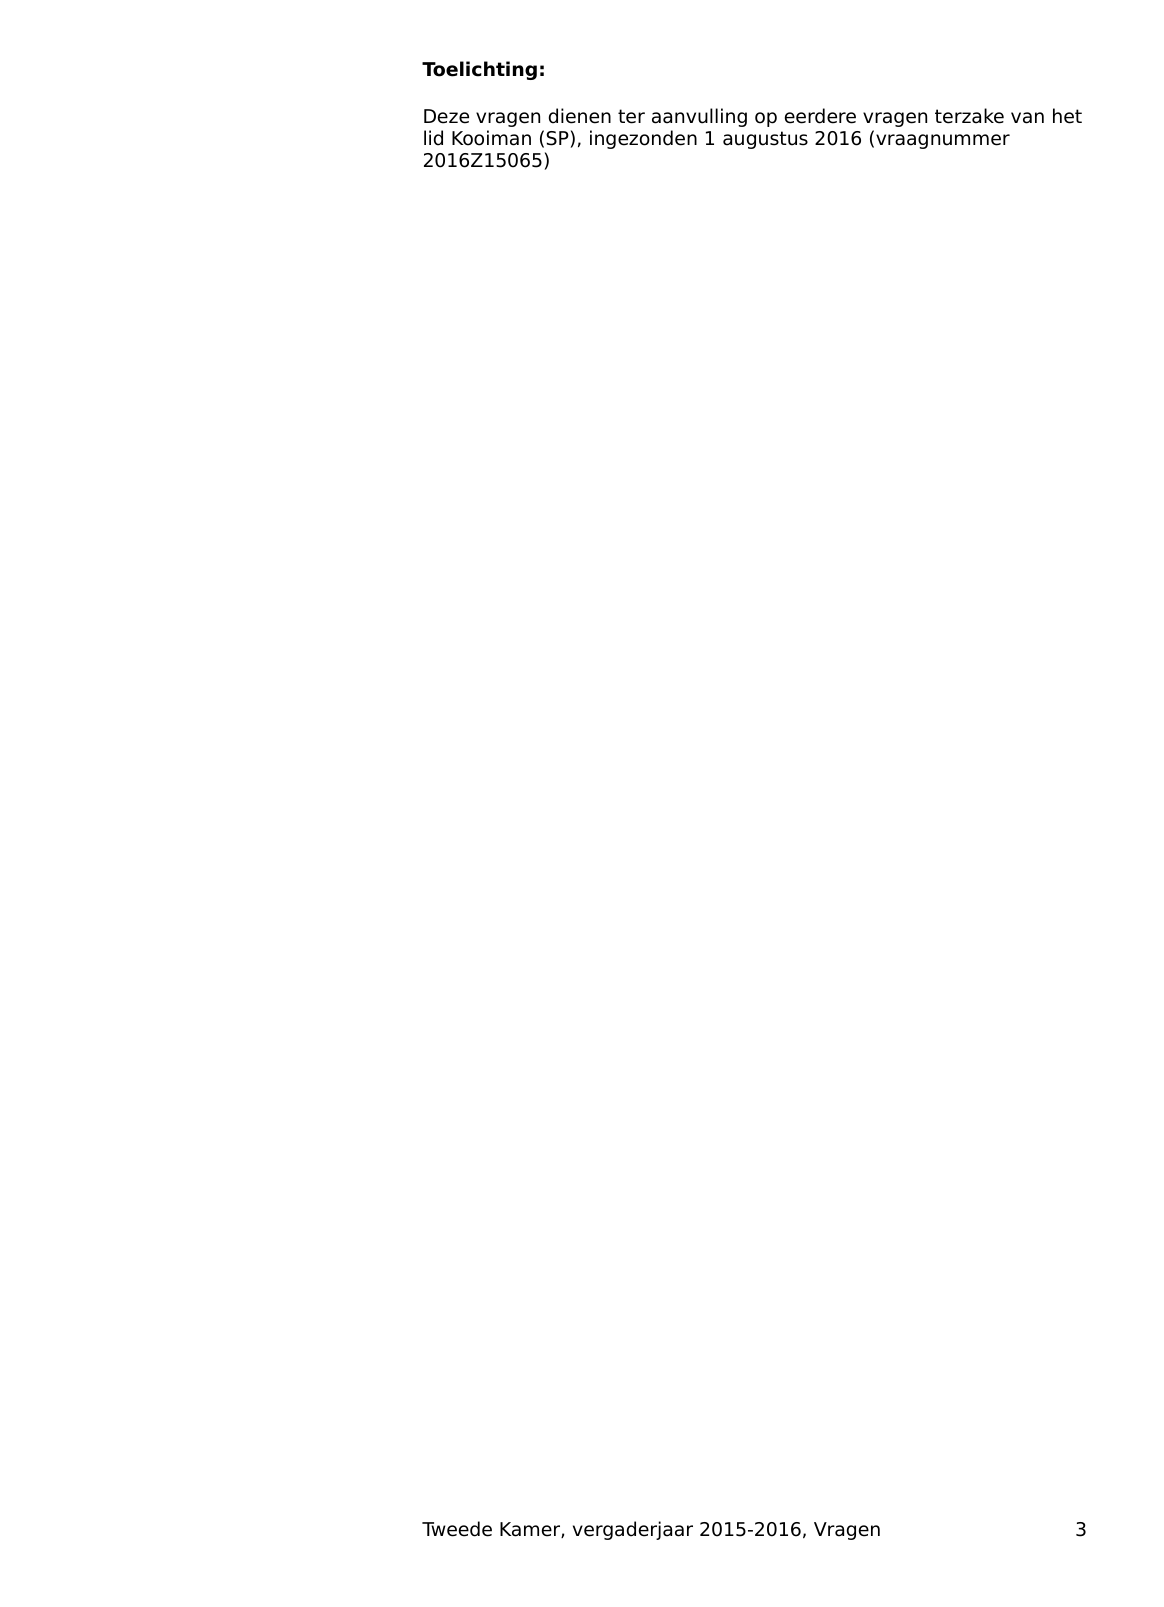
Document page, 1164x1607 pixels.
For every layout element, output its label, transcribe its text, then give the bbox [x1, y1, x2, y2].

text Deze vragen dienen ter aanvulling op eerdere vragen terzake van het lid Kooiman (SP), ingezonden 1 augustus 2016 (vraagnummer 2016Z15065) [422, 106, 1087, 172]
subtitle Toelichting: [422, 59, 1087, 81]
